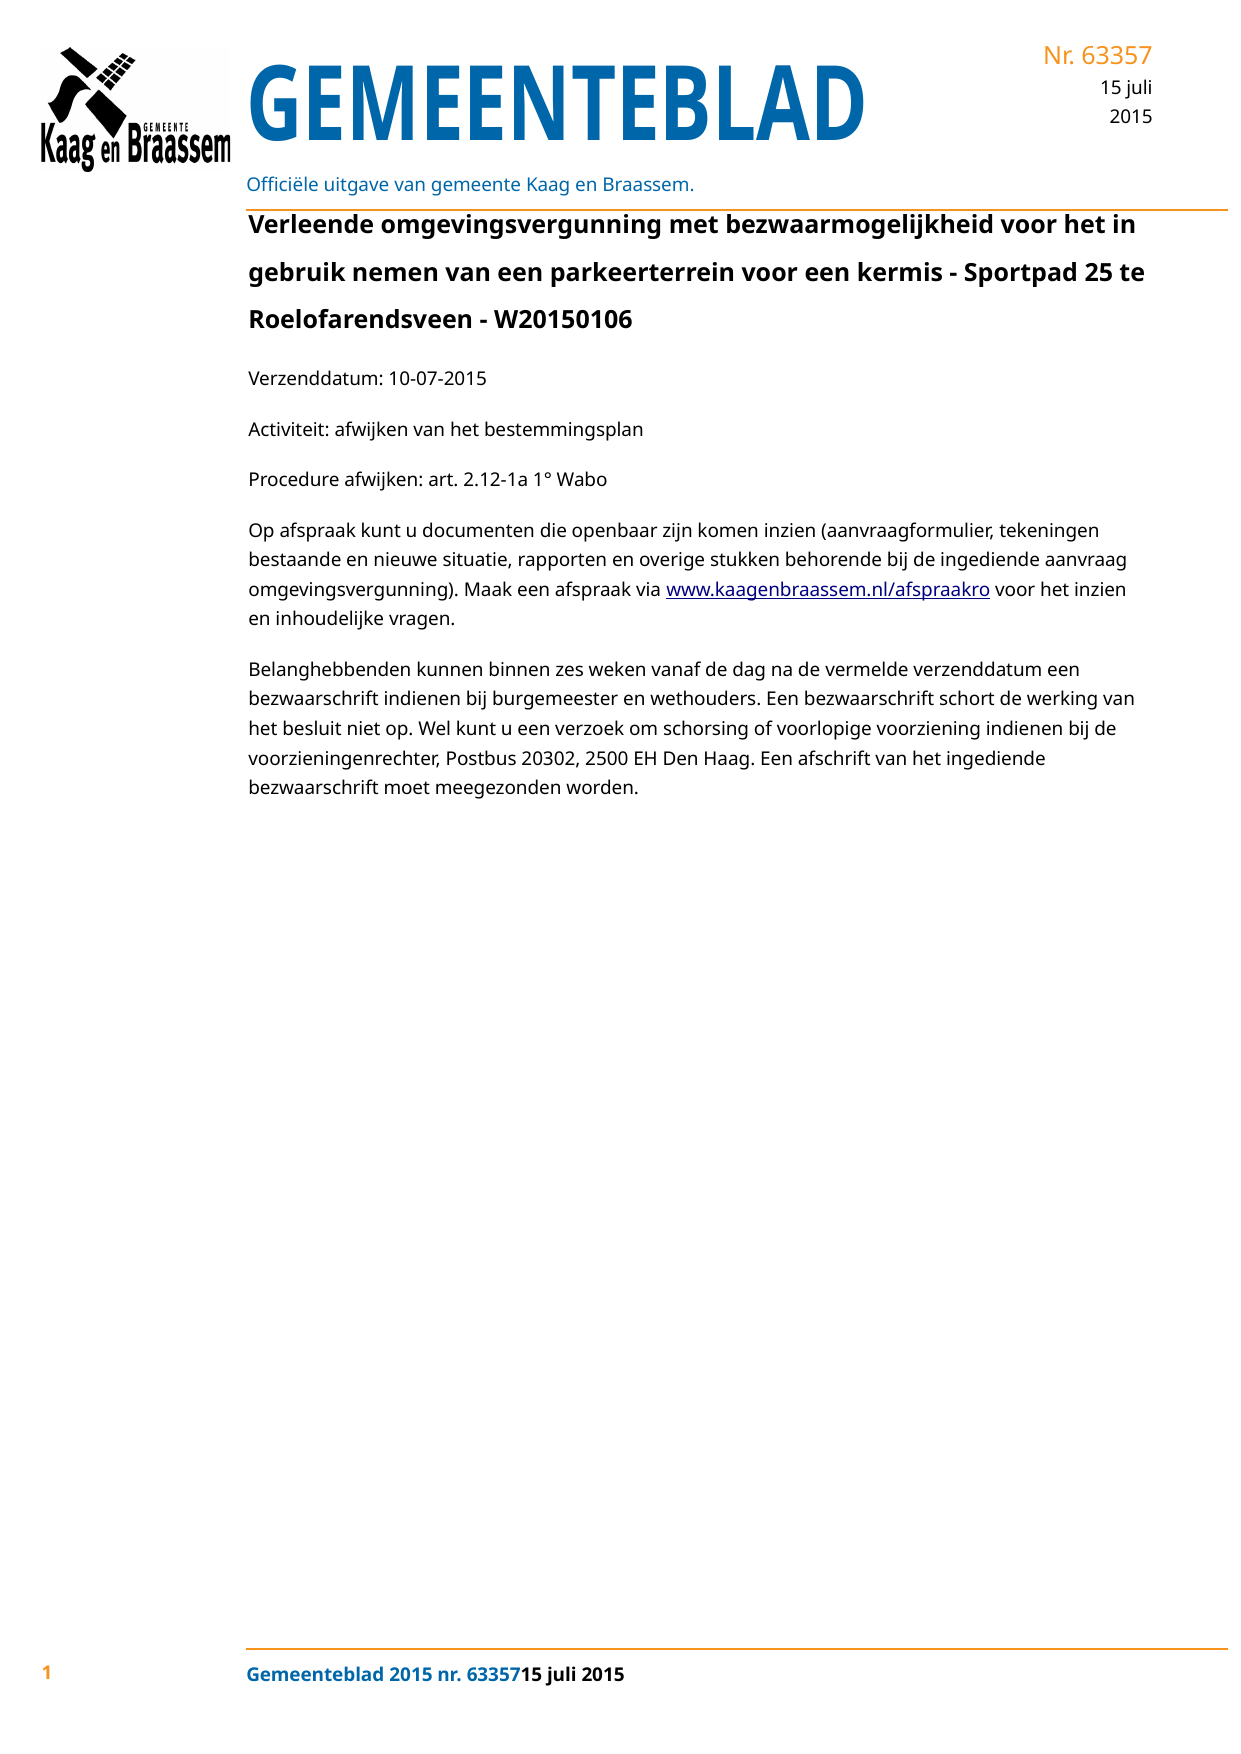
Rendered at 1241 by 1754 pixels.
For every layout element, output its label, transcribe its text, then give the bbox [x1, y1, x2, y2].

text Verleende omgevingsvergunning met bezwaarmogelijkheid voor het in gebruik nemen van een parkeerterrein voor een kermis - Sportpad 25 te Roelofarendsveen - W20150106 [248, 211, 1152, 336]
text Belanghebbenden kunnen binnen zes weken vanaf de dag na de vermelde verzenddatum een bezwaarschrift indienen bij burgemeester en wethouders. Een bezwaarschrift schort de werking van het besluit niet op. Wel kunt u een verzoek om schorsing of voorlopige voorziening indienen bij de voorzieningenrechter, Postbus 20302, 2500 EH Den Haag. Een afschrift van het ingediende bezwaarschrift moet meegezonden worden. [248, 656, 1152, 800]
text Activiteit: afwijken van het bestemmingsplan [248, 416, 1152, 442]
text Procedure afwijken: art. 2.12-1a 1° Wabo [248, 466, 1152, 492]
text Op afspraak kunt u documenten die openbaar zijn komen inzien (aanvraagformulier, tekeningen bestaande en nieuwe situatie, rapporten en overige stukken behorende bij de ingediende aanvraag omgevingsvergunning). Maak een afspraak via www.kaagenbraassem.nl/afspraakro voor het inzien en inhoudelijke vragen. [248, 517, 1152, 631]
text Verzenddatum: 10-07-2015 [248, 366, 1152, 391]
picture [41, 47, 231, 172]
